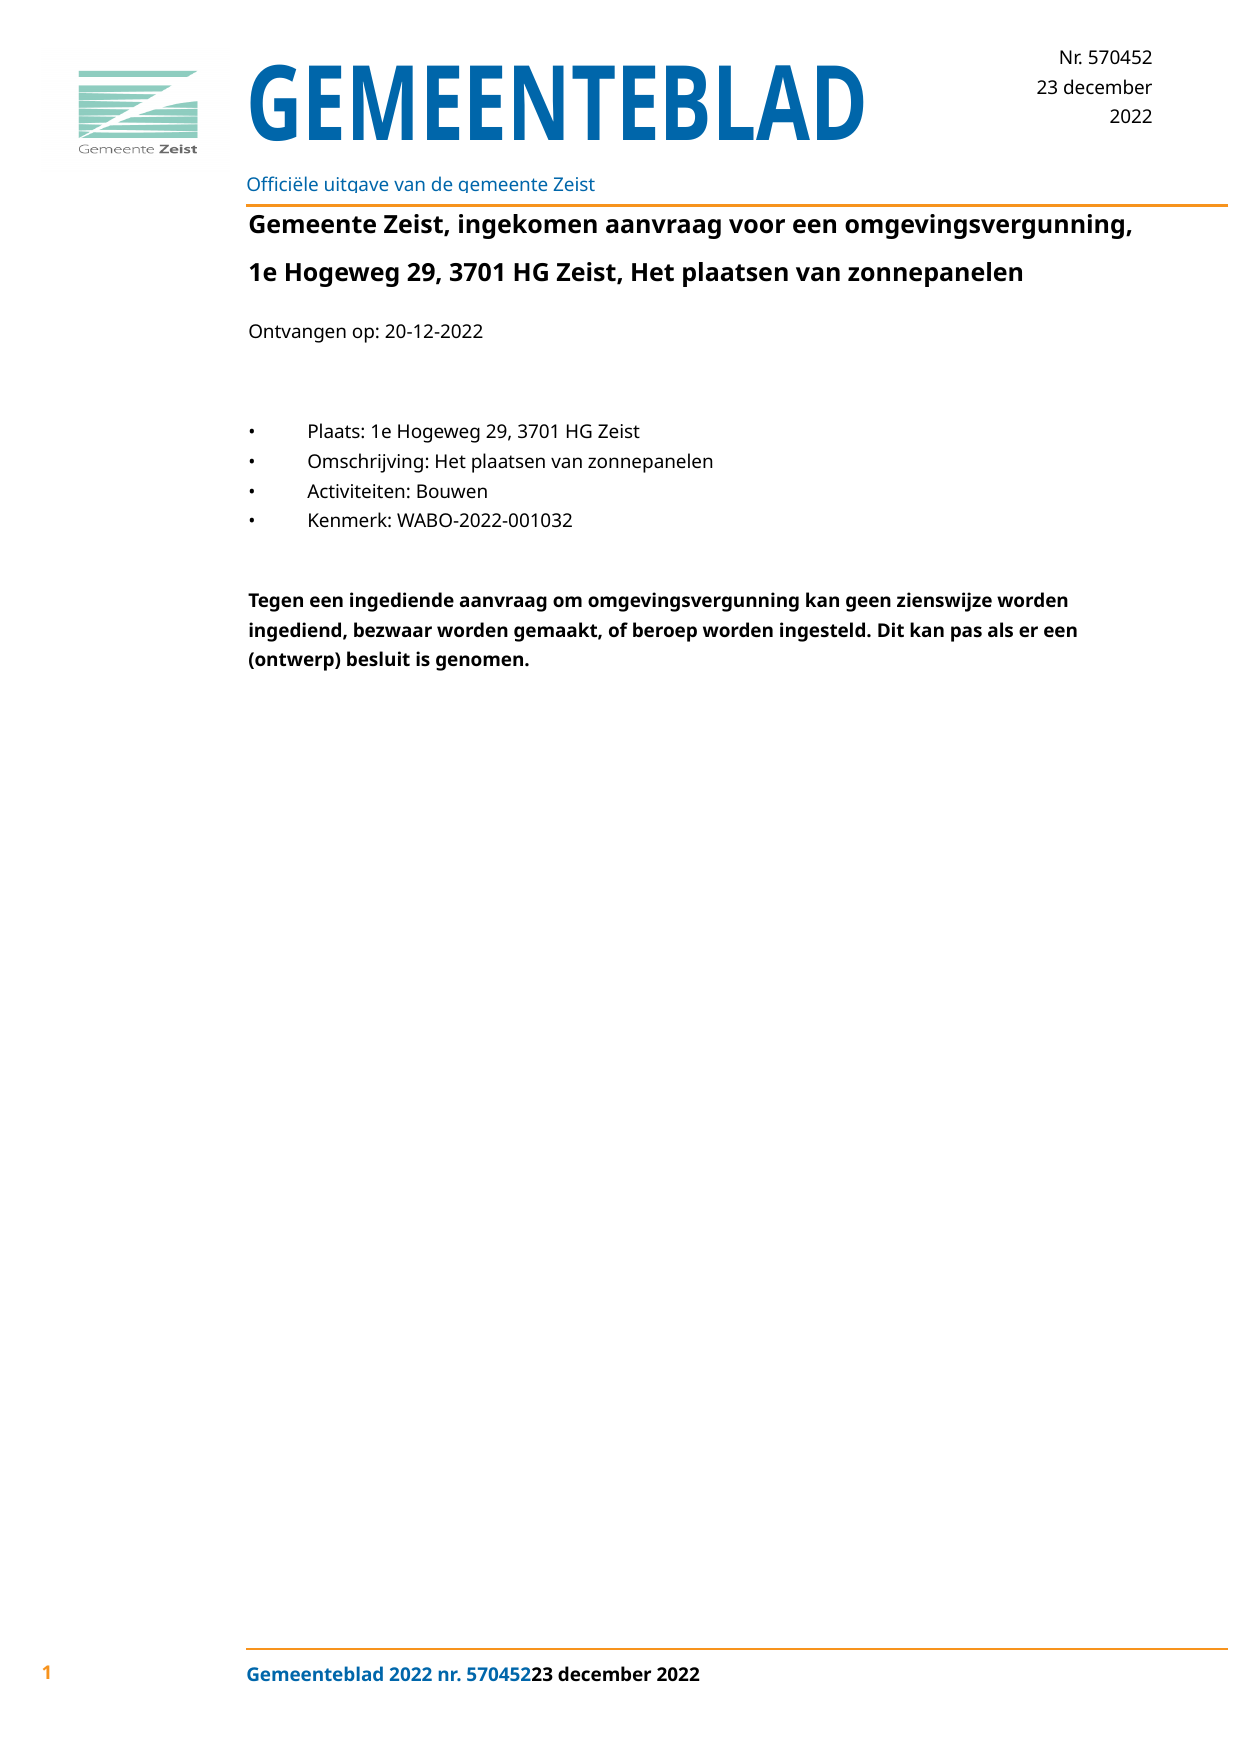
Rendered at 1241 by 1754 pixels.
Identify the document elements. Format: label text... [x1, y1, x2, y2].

text Gemeente Zeist, ingekomen aanvraag voor een omgevingsvergunning, 1e Hogeweg 29, 3701 HG Zeist, Het plaatsen van zonnepanelen [248, 207, 1152, 288]
list Kenmerk: WABO-2022-001032 [248, 507, 1152, 533]
list Activiteiten: Bouwen [248, 478, 1152, 504]
list Omschrijving: Het plaatsen van zonnepanelen [248, 448, 1152, 474]
picture [41, 47, 231, 172]
list Plaats: 1e Hogeweg 29, 3701 HG Zeist [248, 419, 1152, 444]
text Ontvangen op: 20-12-2022 [248, 318, 1152, 344]
text Tegen een ingediende aanvraag om omgevingsvergunning kan geen zienswijze worden ingediend, bezwaar worden gemaakt, of beroep worden ingesteld. Dit kan pas als er een (ontwerp) besluit is genomen. [248, 587, 1152, 672]
